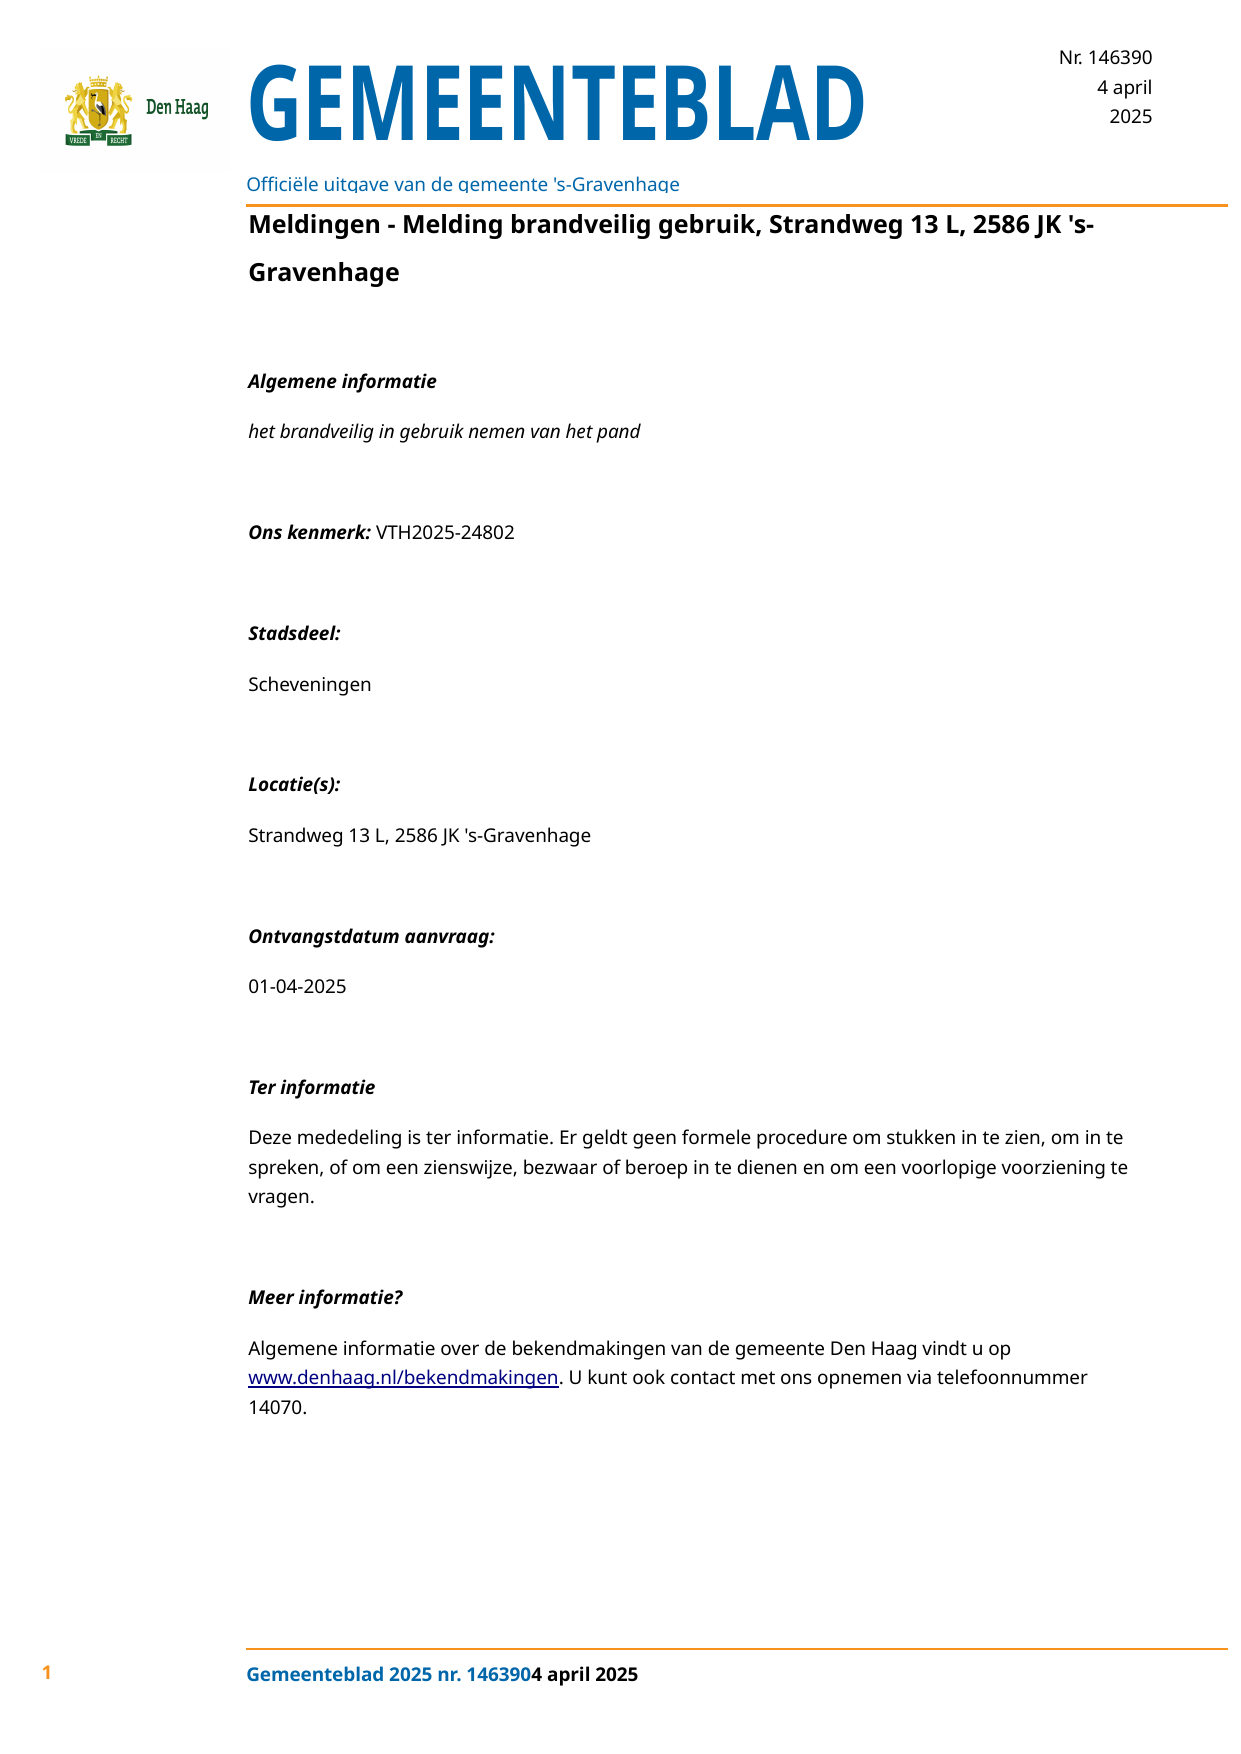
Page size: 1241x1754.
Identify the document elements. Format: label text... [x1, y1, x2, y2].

text Algemene informatie [248, 368, 1152, 394]
text Meer informatie? [248, 1284, 1152, 1310]
text Stadsdeel: [248, 620, 1152, 646]
text het brandveilig in gebruik nemen van het pand [248, 419, 1152, 444]
text Ontvangstdatum aanvraag: [248, 923, 1152, 949]
picture [41, 47, 231, 172]
text Strandweg 13 L, 2586 JK 's-Gravenhage [248, 822, 1152, 848]
text Deze mededeling is ter informatie. Er geldt geen formele procedure om stukken in te zien, om in te spreken, of om een zienswijze, bezwaar of beroep in te dienen en om een voorlopige voorziening te vragen. [248, 1124, 1152, 1209]
text 01-04-2025 [248, 973, 1152, 999]
text Meldingen - Melding brandveilig gebruik, Strandweg 13 L, 2586 JK 's-Gravenhage [248, 207, 1152, 288]
text Scheveningen [248, 671, 1152, 697]
text Ons kenmerk: VTH2025-24802 [248, 519, 1152, 545]
text Locatie(s): [248, 772, 1152, 797]
text Ter informatie [248, 1074, 1152, 1100]
text Algemene informatie over de bekendmakingen van de gemeente Den Haag vindt u op www.denhaag.nl/bekendmakingen. U kunt ook contact met ons opnemen via telefoonnummer 14070. [248, 1335, 1152, 1420]
